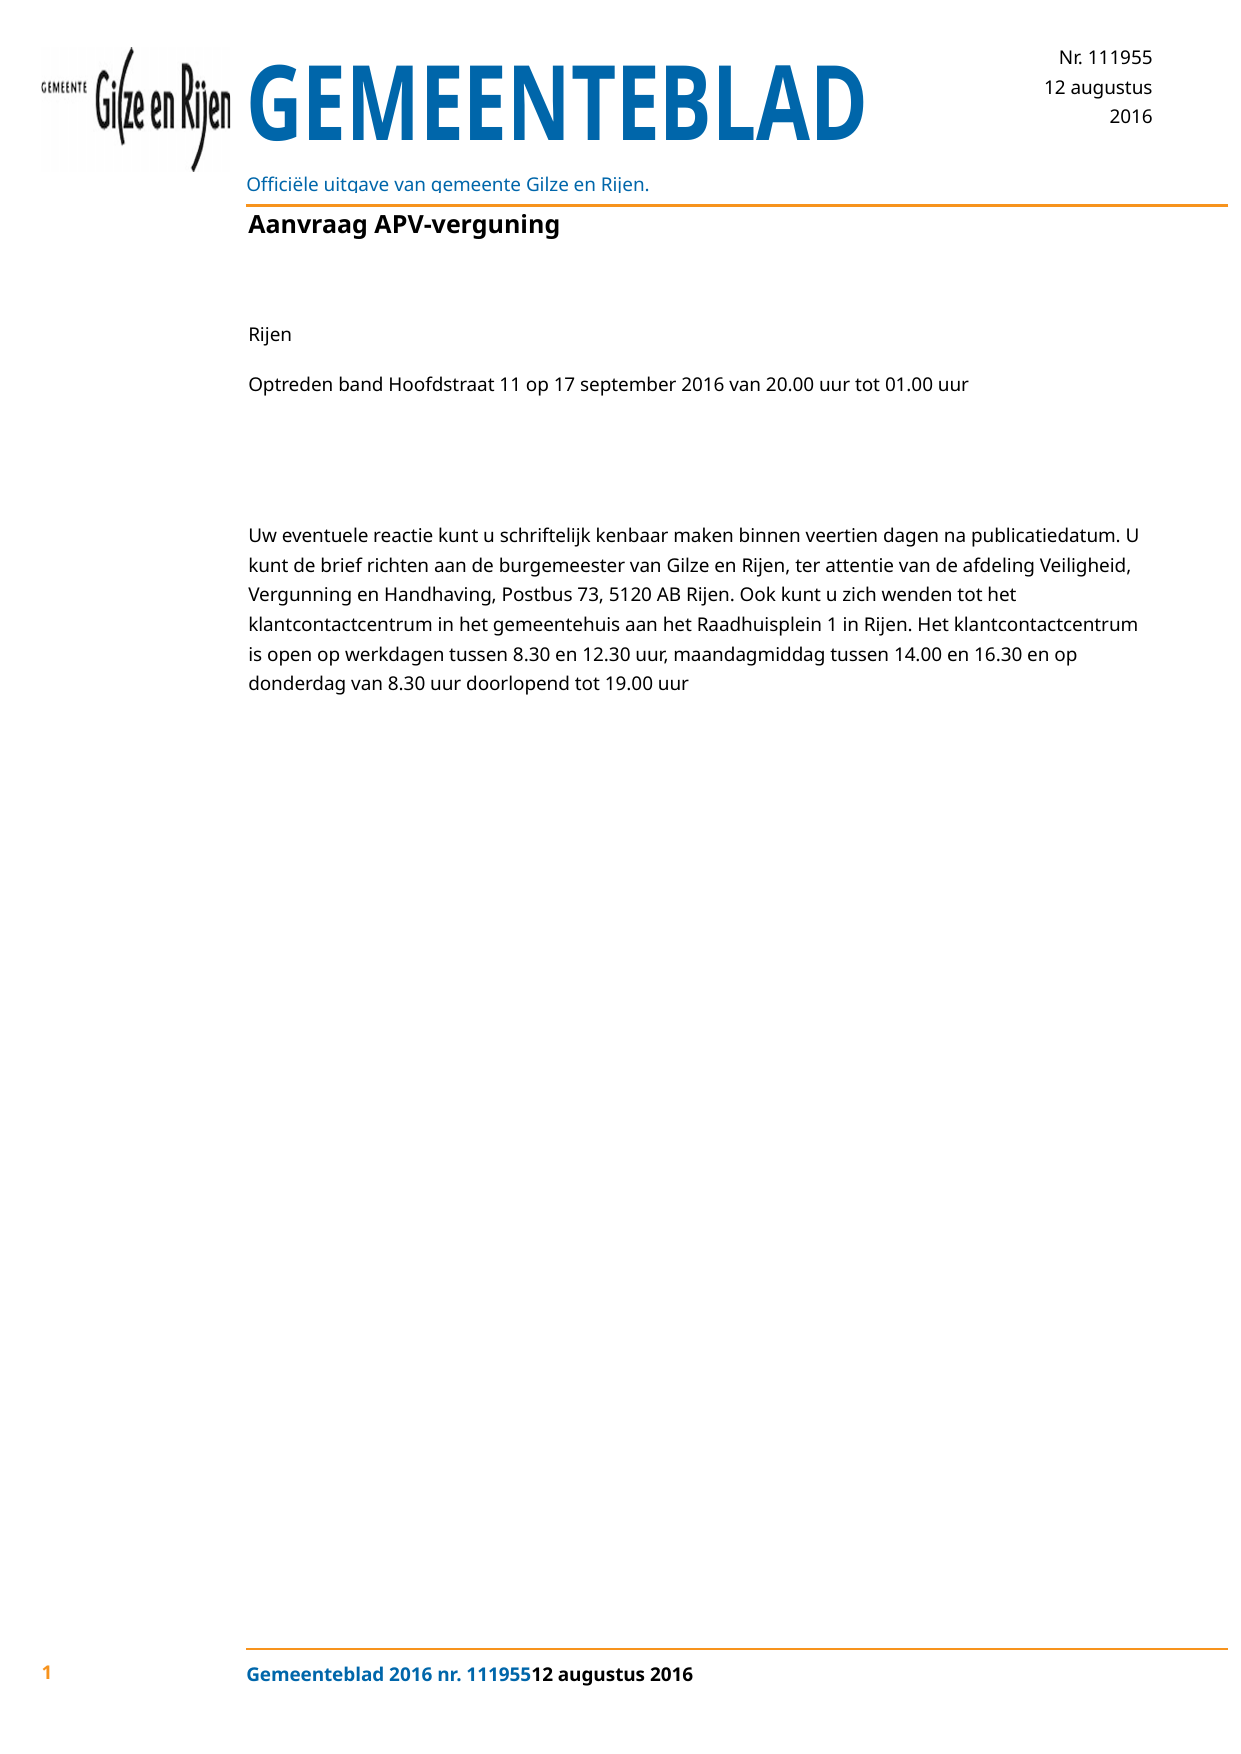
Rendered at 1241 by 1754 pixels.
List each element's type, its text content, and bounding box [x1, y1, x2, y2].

text Aanvraag APV-verguning [248, 207, 1152, 241]
text Optreden band Hoofdstraat 11 op 17 september 2016 van 20.00 uur tot 01.00 uur [248, 371, 1152, 397]
text Rijen [248, 321, 1152, 346]
text Uw eventuele reactie kunt u schriftelijk kenbaar maken binnen veertien dagen na publicatiedatum. U kunt de brief richten aan de burgemeester van Gilze en Rijen, ter attentie van de afdeling Veiligheid, Vergunning en Handhaving, Postbus 73, 5120 AB Rijen. Ook kunt u zich wenden tot het klantcontactcentrum in het gemeentehuis aan het Raadhuisplein 1 in Rijen. Het klantcontactcentrum is open op werkdagen tussen 8.30 en 12.30 uur, maandagmiddag tussen 14.00 en 16.30 en op donderdag van 8.30 uur doorlopend tot 19.00 uur [248, 522, 1152, 696]
picture [41, 47, 231, 172]
